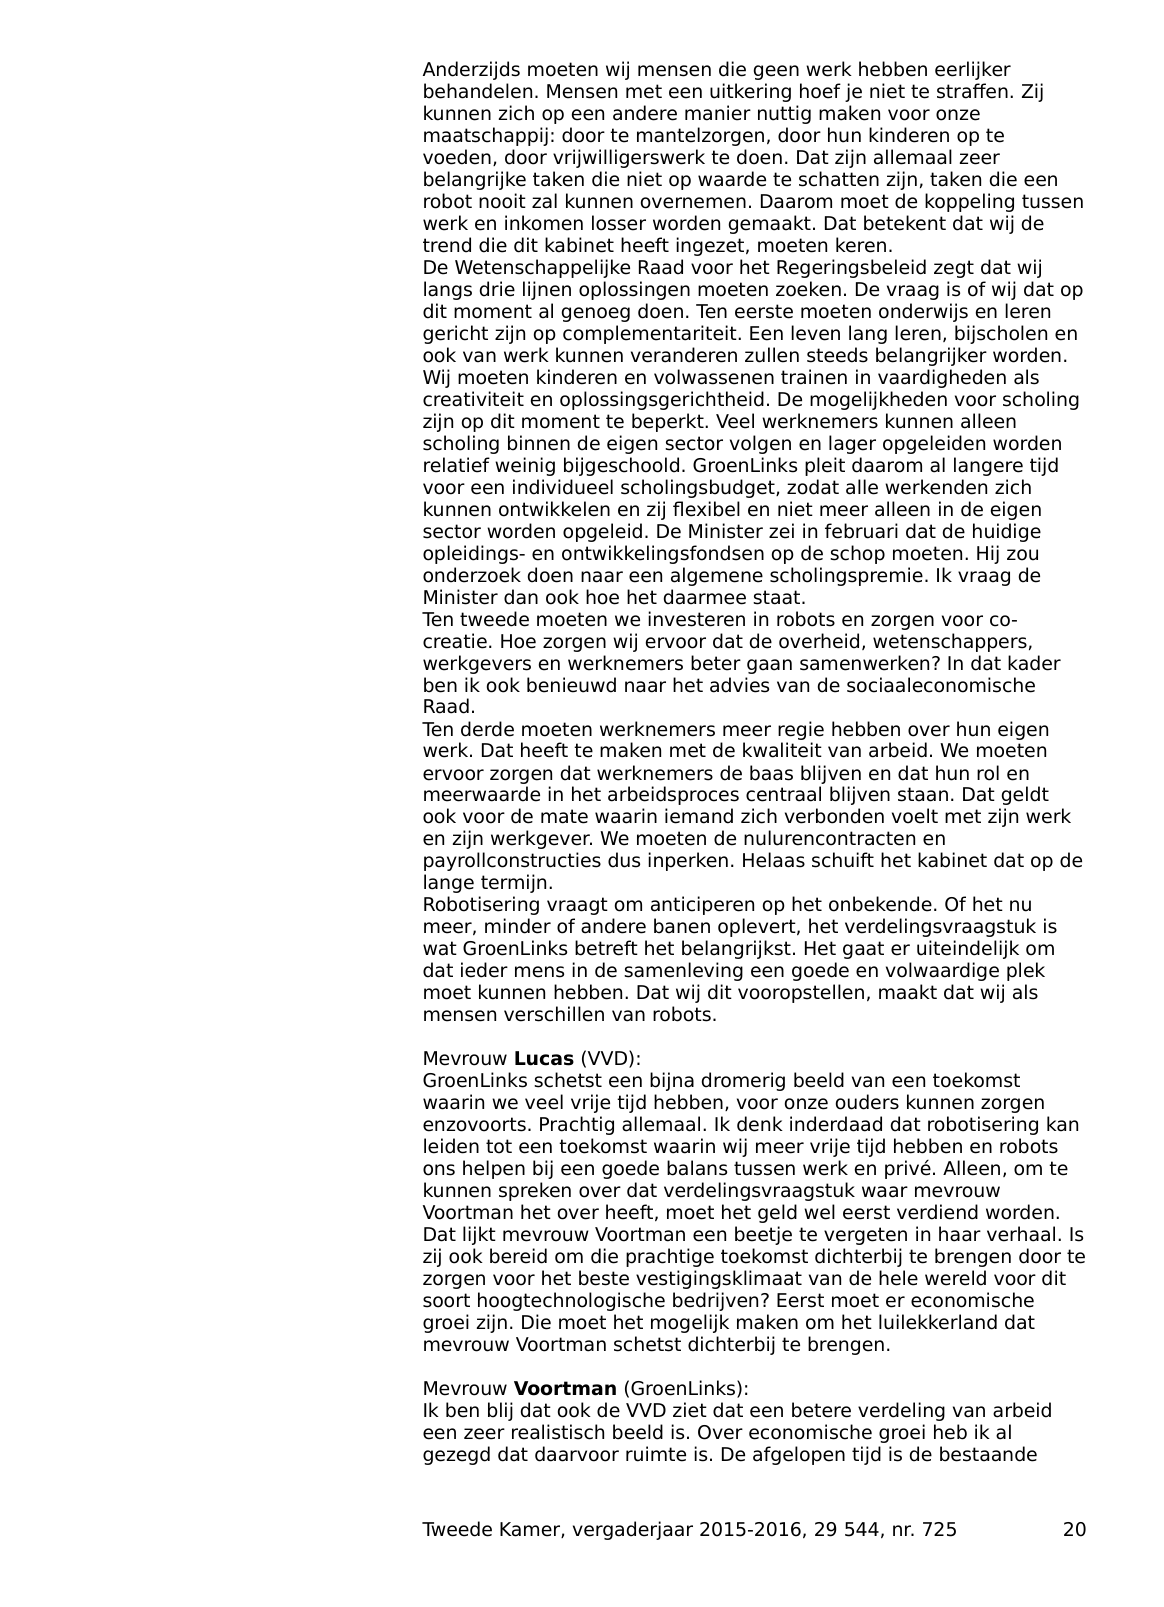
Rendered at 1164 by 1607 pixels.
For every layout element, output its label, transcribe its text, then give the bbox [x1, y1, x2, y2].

text Mevrouw Voortman (GroenLinks): [422, 1378, 1087, 1400]
text Mevrouw Lucas (VVD): [422, 1048, 1087, 1070]
text Ten tweede moeten we investeren in robots en zorgen voor co-creatie. Hoe zorgen wij ervoor dat de overheid, wetenschappers, werkgevers en werknemers beter gaan samenwerken? In dat kader ben ik ook benieuwd naar het advies van de sociaaleconomische Raad. [422, 608, 1087, 718]
text GroenLinks schetst een bijna dromerig beeld van een toekomst waarin we veel vrije tijd hebben, voor onze ouders kunnen zorgen enzovoorts. Prachtig allemaal. Ik denk inderdaad dat robotisering kan leiden tot een toekomst waarin wij meer vrije tijd hebben en robots ons helpen bij een goede balans tussen werk en privé. Alleen, om te kunnen spreken over dat verdelingsvraagstuk waar mevrouw Voortman het over heeft, moet het geld wel eerst verdiend worden. Dat lijkt mevrouw Voortman een beetje te vergeten in haar verhaal. Is zij ook bereid om die prachtige toekomst dichterbij te brengen door te zorgen voor het beste vestigingsklimaat van de hele wereld voor dit soort hoogtechnologische bedrijven? Eerst moet er economische groei zijn. Die moet het mogelijk maken om het luilekkerland dat mevrouw Voortman schetst dichterbij te brengen. [422, 1070, 1087, 1356]
text Ten derde moeten werknemers meer regie hebben over hun eigen werk. Dat heeft te maken met de kwaliteit van arbeid. We moeten ervoor zorgen dat werknemers de baas blijven en dat hun rol en meerwaarde in het arbeidsproces centraal blijven staan. Dat geldt ook voor de mate waarin iemand zich verbonden voelt met zijn werk en zijn werkgever. We moeten de nulurencontracten en payrollconstructies dus inperken. Helaas schuift het kabinet dat op de lange termijn. [422, 718, 1087, 894]
text Anderzijds moeten wij mensen die geen werk hebben eerlijker behandelen. Mensen met een uitkering hoef je niet te straffen. Zij kunnen zich op een andere manier nuttig maken voor onze maatschappij: door te mantelzorgen, door hun kinderen op te voeden, door vrijwilligerswerk te doen. Dat zijn allemaal zeer belangrijke taken die niet op waarde te schatten zijn, taken die een robot nooit zal kunnen overnemen. Daarom moet de koppeling tussen werk en inkomen losser worden gemaakt. Dat betekent dat wij de trend die dit kabinet heeft ingezet, moeten keren. [422, 59, 1087, 257]
text Ik ben blij dat ook de VVD ziet dat een betere verdeling van arbeid een zeer realistisch beeld is. Over economische groei heb ik al gezegd dat daarvoor ruimte is. De afgelopen tijd is de bestaande [422, 1400, 1087, 1466]
text Robotisering vraagt om anticiperen op het onbekende. Of het nu meer, minder of andere banen oplevert, het verdelingsvraagstuk is wat GroenLinks betreft het belangrijkst. Het gaat er uiteindelijk om dat ieder mens in de samenleving een goede en volwaardige plek moet kunnen hebben. Dat wij dit vooropstellen, maakt dat wij als mensen verschillen van robots. [422, 894, 1087, 1026]
text De Wetenschappelijke Raad voor het Regeringsbeleid zegt dat wij langs drie lijnen oplossingen moeten zoeken. De vraag is of wij dat op dit moment al genoeg doen. Ten eerste moeten onderwijs en leren gericht zijn op complementariteit. Een leven lang leren, bijscholen en ook van werk kunnen veranderen zullen steeds belangrijker worden. Wij moeten kinderen en volwassenen trainen in vaardigheden als creativiteit en oplossingsgerichtheid. De mogelijkheden voor scholing zijn op dit moment te beperkt. Veel werknemers kunnen alleen scholing binnen de eigen sector volgen en lager opgeleiden worden relatief weinig bijgeschoold. GroenLinks pleit daarom al langere tijd voor een individueel scholingsbudget, zodat alle werkenden zich kunnen ontwikkelen en zij flexibel en niet meer alleen in de eigen sector worden opgeleid. De Minister zei in februari dat de huidige opleidings- en ontwikkelingsfondsen op de schop moeten. Hij zou onderzoek doen naar een algemene scholingspremie. Ik vraag de Minister dan ook hoe het daarmee staat. [422, 257, 1087, 608]
